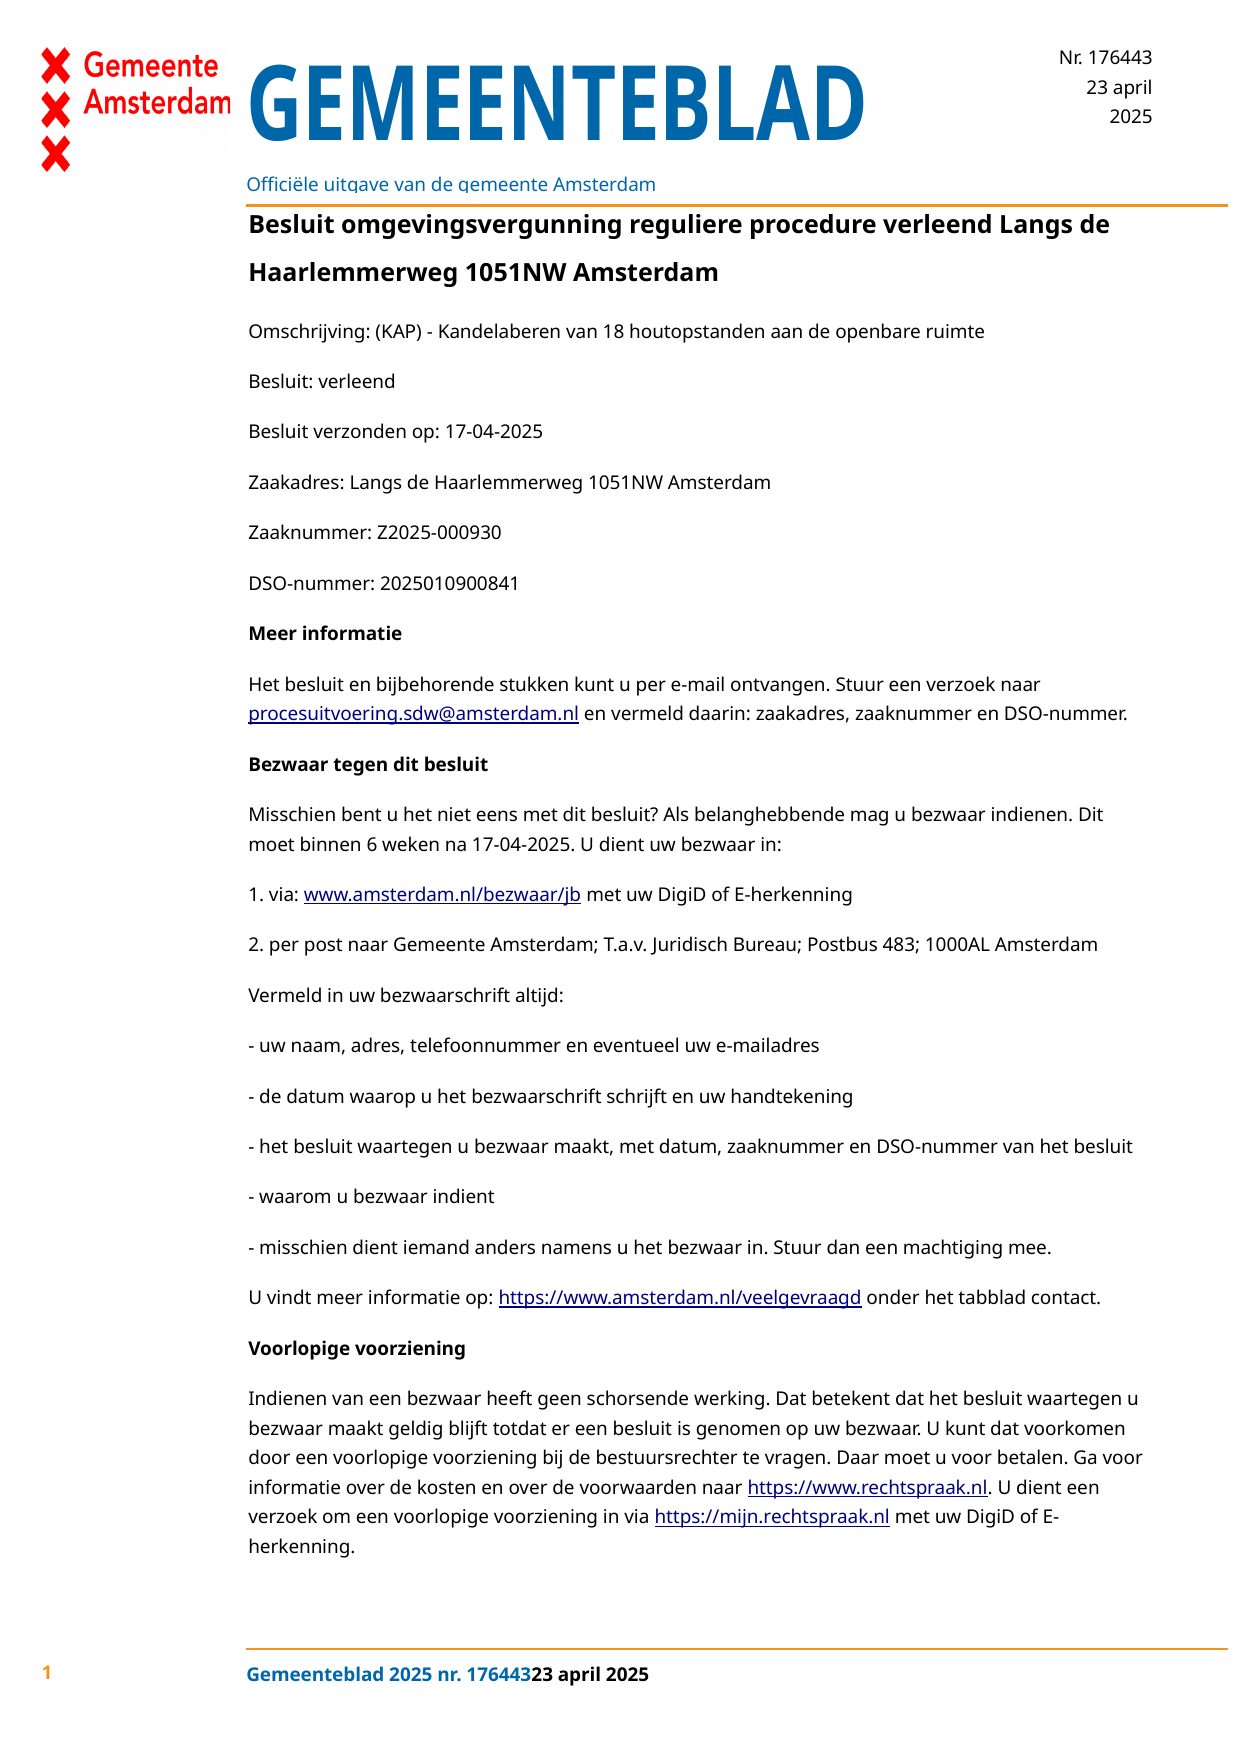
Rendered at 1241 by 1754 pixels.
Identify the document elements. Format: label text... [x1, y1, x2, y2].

text Indienen van een bezwaar heeft geen schorsende werking. Dat betekent dat het besluit waartegen u bezwaar maakt geldig blijft totdat er een besluit is genomen op uw bezwaar. U kunt dat voorkomen door een voorlopige voorziening bij de bestuursrechter te vragen. Daar moet u voor betalen. Ga voor informatie over de kosten en over de voorwaarden naar https://www.rechtspraak.nl. U dient een verzoek om een voorlopige voorziening in via https://mijn.rechtspraak.nl met uw DigiD of E-herkenning. [248, 1385, 1152, 1559]
text Voorlopige voorziening [248, 1335, 1152, 1361]
picture [41, 47, 231, 172]
text - de datum waarop u het bezwaarschrift schrijft en uw handtekening [248, 1083, 1152, 1109]
text Bezwaar tegen dit besluit [248, 751, 1152, 777]
text Besluit verzonden op: 17-04-2025 [248, 419, 1152, 444]
text Vermeld in uw bezwaarschrift altijd: [248, 982, 1152, 1008]
text Het besluit en bijbehorende stukken kunt u per e-mail ontvangen. Stuur een verzoek naar procesuitvoering.sdw@amsterdam.nl en vermeld daarin: zaakadres, zaaknummer en DSO-nummer. [248, 671, 1152, 726]
text Zaakadres: Langs de Haarlemmerweg 1051NW Amsterdam [248, 469, 1152, 495]
text 1. via: www.amsterdam.nl/bezwaar/jb met uw DigiD of E-herkenning [248, 881, 1152, 907]
text Omschrijving: (KAP) - Kandelaberen van 18 houtopstanden aan de openbare ruimte [248, 318, 1152, 344]
text - het besluit waartegen u bezwaar maakt, met datum, zaaknummer en DSO-nummer van het besluit [248, 1133, 1152, 1159]
text Misschien bent u het niet eens met dit besluit? Als belanghebbende mag u bezwaar indienen. Dit moet binnen 6 weken na 17-04-2025. U dient uw bezwaar in: [248, 801, 1152, 857]
text - misschien dient iemand anders namens u het bezwaar in. Stuur dan een machtiging mee. [248, 1234, 1152, 1260]
text - uw naam, adres, telefoonnummer en eventueel uw e-mailadres [248, 1032, 1152, 1058]
text - waarom u bezwaar indient [248, 1184, 1152, 1209]
text Besluit: verleend [248, 368, 1152, 394]
text DSO-nummer: 2025010900841 [248, 570, 1152, 596]
text Meer informatie [248, 620, 1152, 646]
text Besluit omgevingsvergunning reguliere procedure verleend Langs de Haarlemmerweg 1051NW Amsterdam [248, 207, 1152, 288]
text U vindt meer informatie op: https://www.amsterdam.nl/veelgevraagd onder het tabblad contact. [248, 1284, 1152, 1310]
text 2. per post naar Gemeente Amsterdam; T.a.v. Juridisch Bureau; Postbus 483; 1000AL Amsterdam [248, 932, 1152, 957]
text Zaaknummer: Z2025-000930 [248, 519, 1152, 545]
